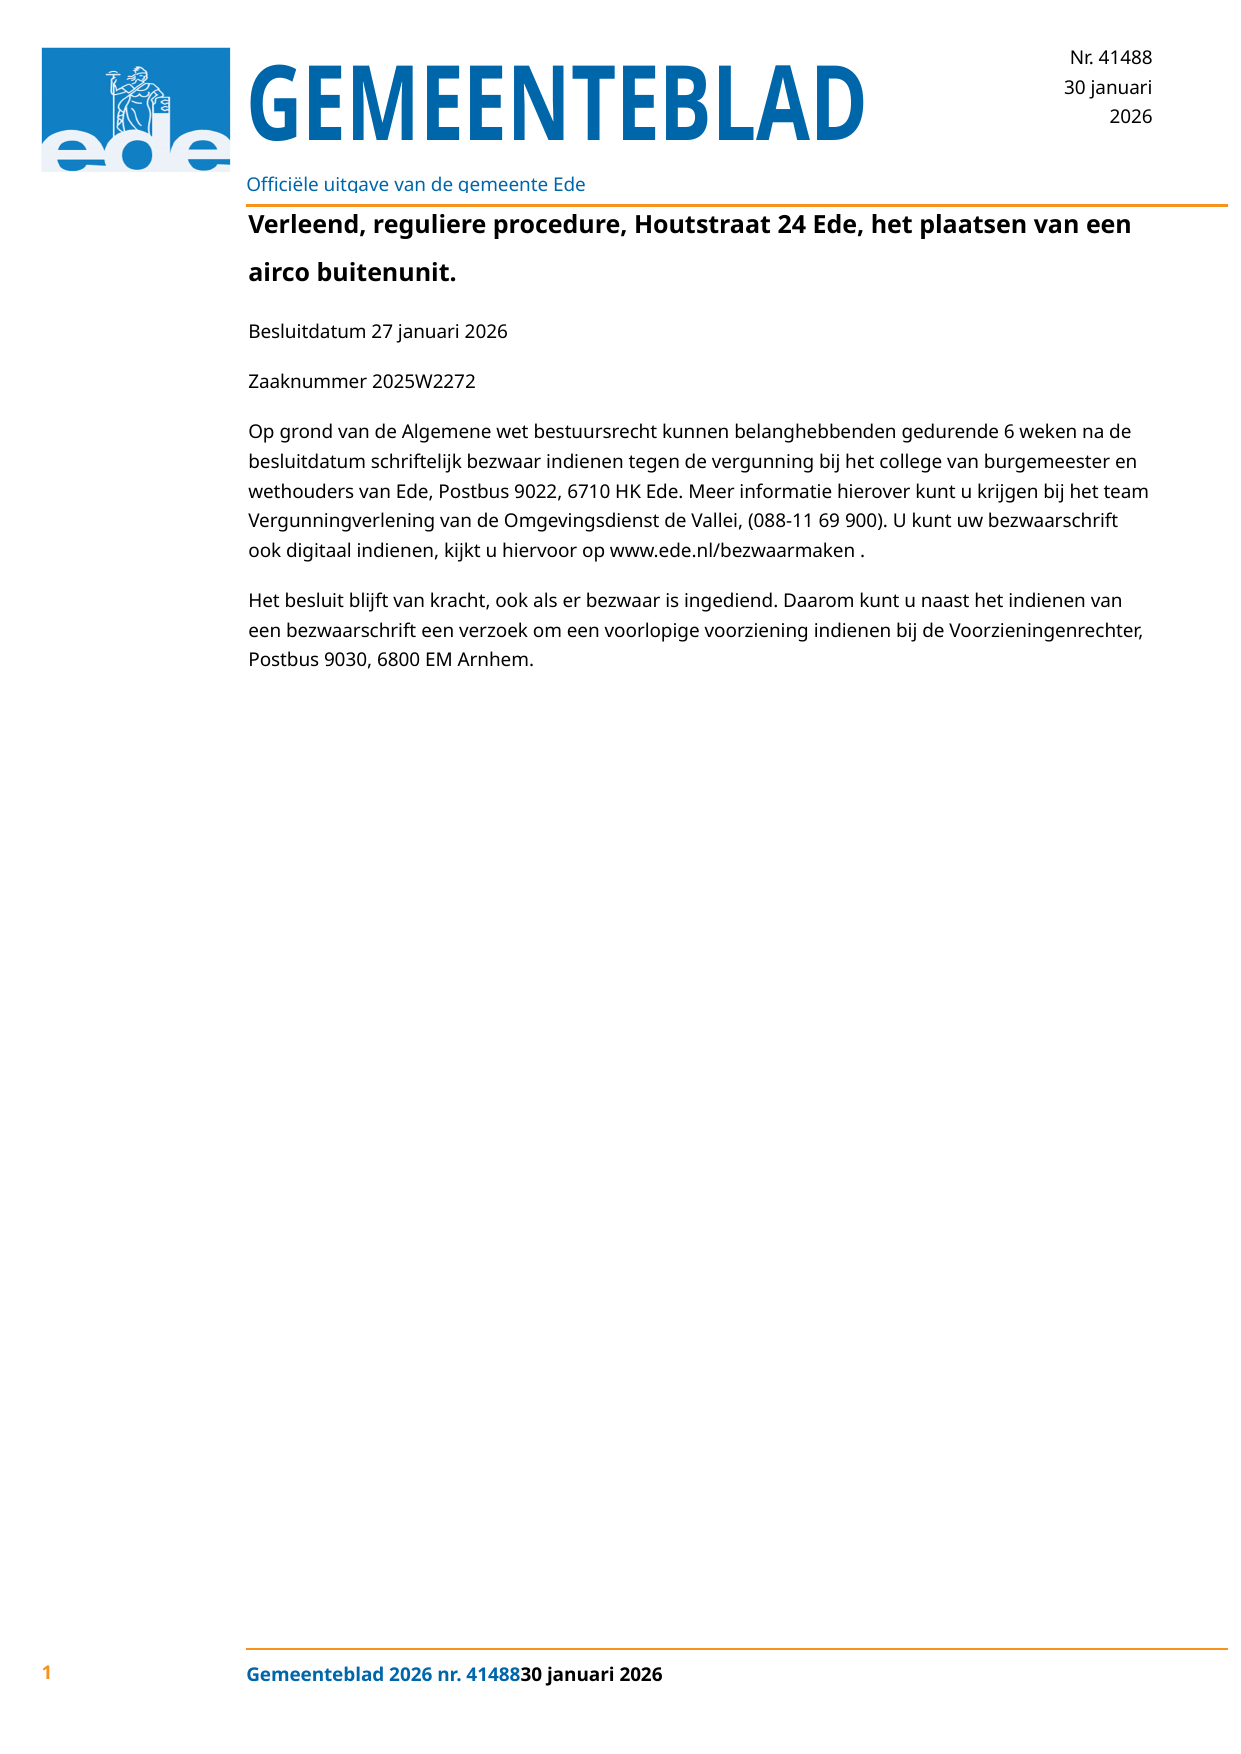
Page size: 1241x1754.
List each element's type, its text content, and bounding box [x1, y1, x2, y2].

text Het besluit blijft van kracht, ook als er bezwaar is ingediend. Daarom kunt u naast het indienen van een bezwaarschrift een verzoek om een voorlopige voorziening indienen bij de Voorzieningenrechter, Postbus 9030, 6800 EM Arnhem. [248, 587, 1152, 672]
picture [41, 47, 231, 172]
text Verleend, reguliere procedure, Houtstraat 24 Ede, het plaatsen van een airco buitenunit. [248, 207, 1152, 288]
text Zaaknummer 2025W2272 [248, 368, 1152, 394]
text Op grond van de Algemene wet bestuursrecht kunnen belanghebbenden gedurende 6 weken na de besluitdatum schriftelijk bezwaar indienen tegen de vergunning bij het college van burgemeester en wethouders van Ede, Postbus 9022, 6710 HK Ede. Meer informatie hierover kunt u krijgen bij het team Vergunningverlening van de Omgevingsdienst de Vallei, (088-11 69 900). U kunt uw bezwaarschrift ook digitaal indienen, kijkt u hiervoor op www.ede.nl/bezwaarmaken . [248, 419, 1152, 563]
text Besluitdatum 27 januari 2026 [248, 318, 1152, 344]
